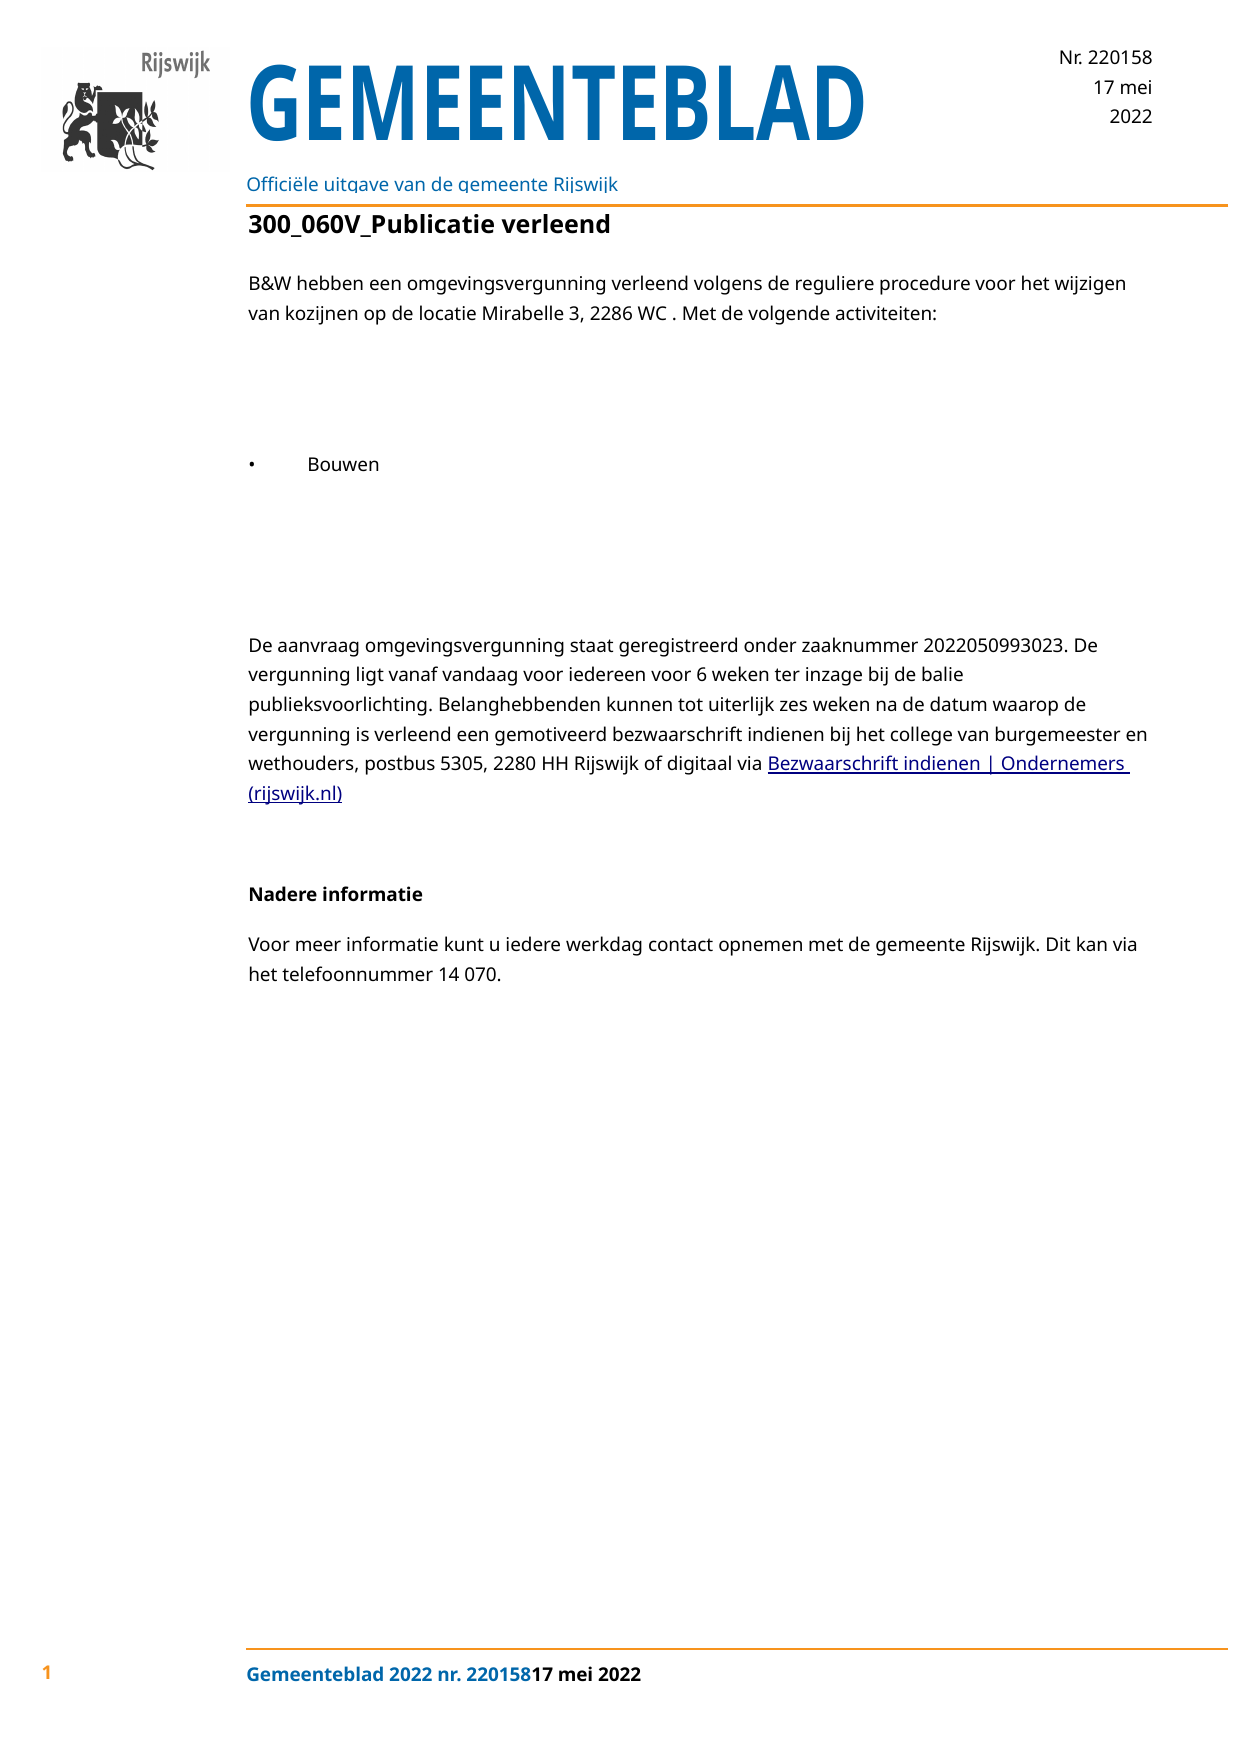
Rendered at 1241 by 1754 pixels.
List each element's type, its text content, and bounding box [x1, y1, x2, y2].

text Nadere informatie [248, 881, 1152, 906]
picture [41, 47, 231, 172]
text De aanvraag omgevingsvergunning staat geregistreerd onder zaaknummer 2022050993023. De vergunning ligt vanaf vandaag voor iedereen voor 6 weken ter inzage bij de balie publieksvoorlichting. Belanghebbenden kunnen tot uiterlijk zes weken na de datum waarop de vergunning is verleend een gemotiveerd bezwaarschrift indienen bij het college van burgemeester en wethouders, postbus 5305, 2280 HH Rijswijk of digitaal via Bezwaarschrift indienen | Ondernemers (rijswijk.nl) [248, 632, 1152, 806]
text B&W hebben een omgevingsvergunning verleend volgens de reguliere procedure voor het wijzigen van kozijnen op de locatie Mirabelle 3, 2286 WC . Met de volgende activiteiten: [248, 270, 1152, 326]
text 300_060V_Publicatie verleend [248, 207, 1152, 241]
text Voor meer informatie kunt u iedere werkdag contact opnemen met de gemeente Rijswijk. Dit kan via het telefoonnummer 14 070. [248, 931, 1152, 986]
list Bouwen [248, 451, 1152, 477]
